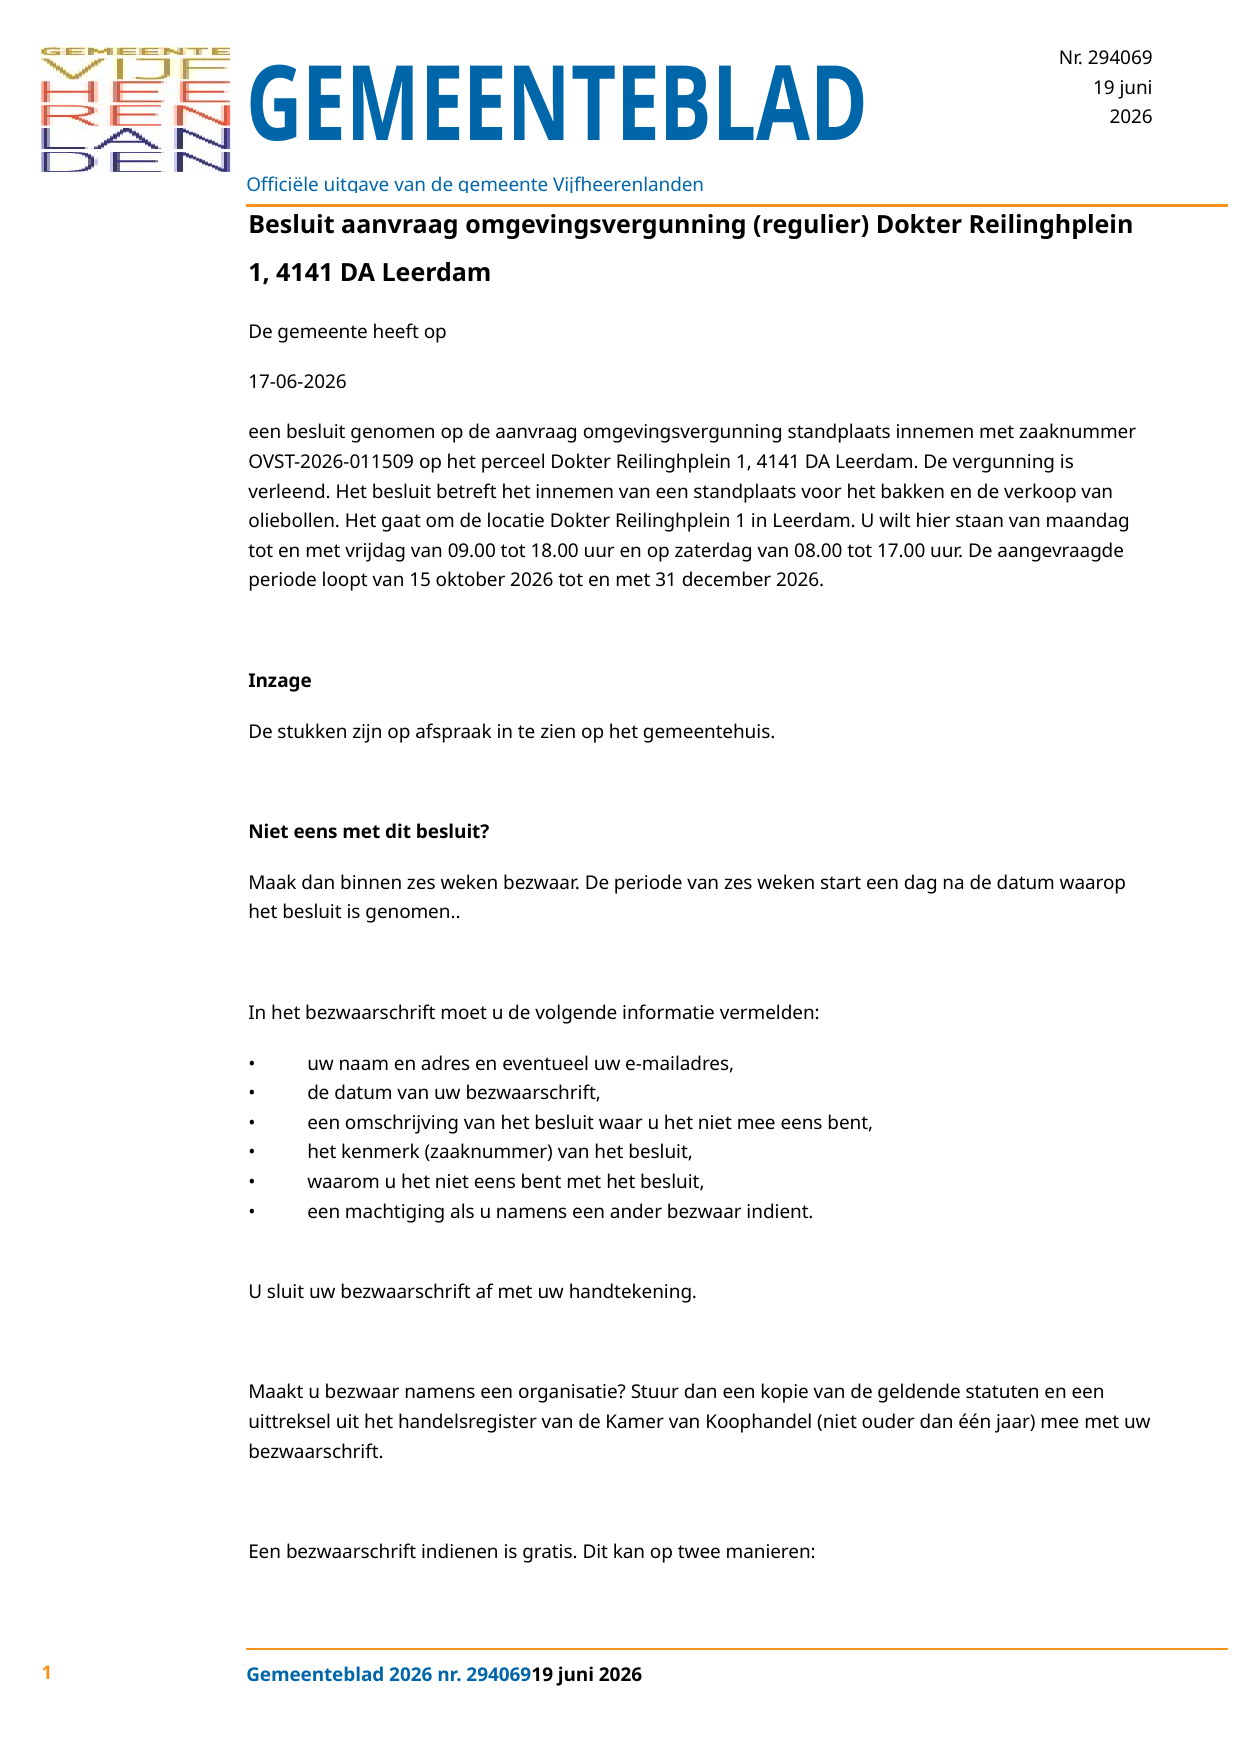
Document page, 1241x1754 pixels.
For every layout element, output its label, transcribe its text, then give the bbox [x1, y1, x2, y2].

list een omschrijving van het besluit waar u het niet mee eens bent, [248, 1109, 1152, 1135]
text Maak dan binnen zes weken bezwaar. De periode van zes weken start een dag na de datum waarop het besluit is genomen.. [248, 869, 1152, 924]
text 17-06-2026 [248, 368, 1152, 394]
text U sluit uw bezwaarschrift af met uw handtekening. [248, 1278, 1152, 1304]
text Een bezwaarschrift indienen is gratis. Dit kan op twee manieren: [248, 1539, 1152, 1564]
list het kenmerk (zaaknummer) van het besluit, [248, 1139, 1152, 1164]
text In het bezwaarschrift moet u de volgende informatie vermelden: [248, 999, 1152, 1025]
list uw naam en adres en eventueel uw e-mailadres, [248, 1050, 1152, 1076]
list een machtiging als u namens een ander bezwaar indient. [248, 1198, 1152, 1224]
text De stukken zijn op afspraak in te zien op het gemeentehuis. [248, 718, 1152, 744]
text Inzage [248, 667, 1152, 693]
list de datum van uw bezwaarschrift, [248, 1079, 1152, 1105]
text Maakt u bezwaar namens een organisatie? Stuur dan een kopie van de geldende statuten en een uittreksel uit het handelsregister van de Kamer van Koophandel (niet ouder dan één jaar) mee met uw bezwaarschrift. [248, 1379, 1152, 1464]
picture [41, 47, 231, 172]
text De gemeente heeft op [248, 318, 1152, 344]
text Besluit aanvraag omgevingsvergunning (regulier) Dokter Reilinghplein 1, 4141 DA Leerdam [248, 207, 1152, 288]
text een besluit genomen op de aanvraag omgevingsvergunning standplaats innemen met zaaknummer OVST-2026-011509 op het perceel Dokter Reilinghplein 1, 4141 DA Leerdam. De vergunning is verleend. Het besluit betreft het innemen van een standplaats voor het bakken en de verkoop van oliebollen. Het gaat om de locatie Dokter Reilinghplein 1 in Leerdam. U wilt hier staan van maandag tot en met vrijdag van 09.00 tot 18.00 uur en op zaterdag van 08.00 tot 17.00 uur. De aangevraagde periode loopt van 15 oktober 2026 tot en met 31 december 2026. [248, 419, 1152, 592]
text Niet eens met dit besluit? [248, 819, 1152, 844]
list waarom u het niet eens bent met het besluit, [248, 1168, 1152, 1194]
